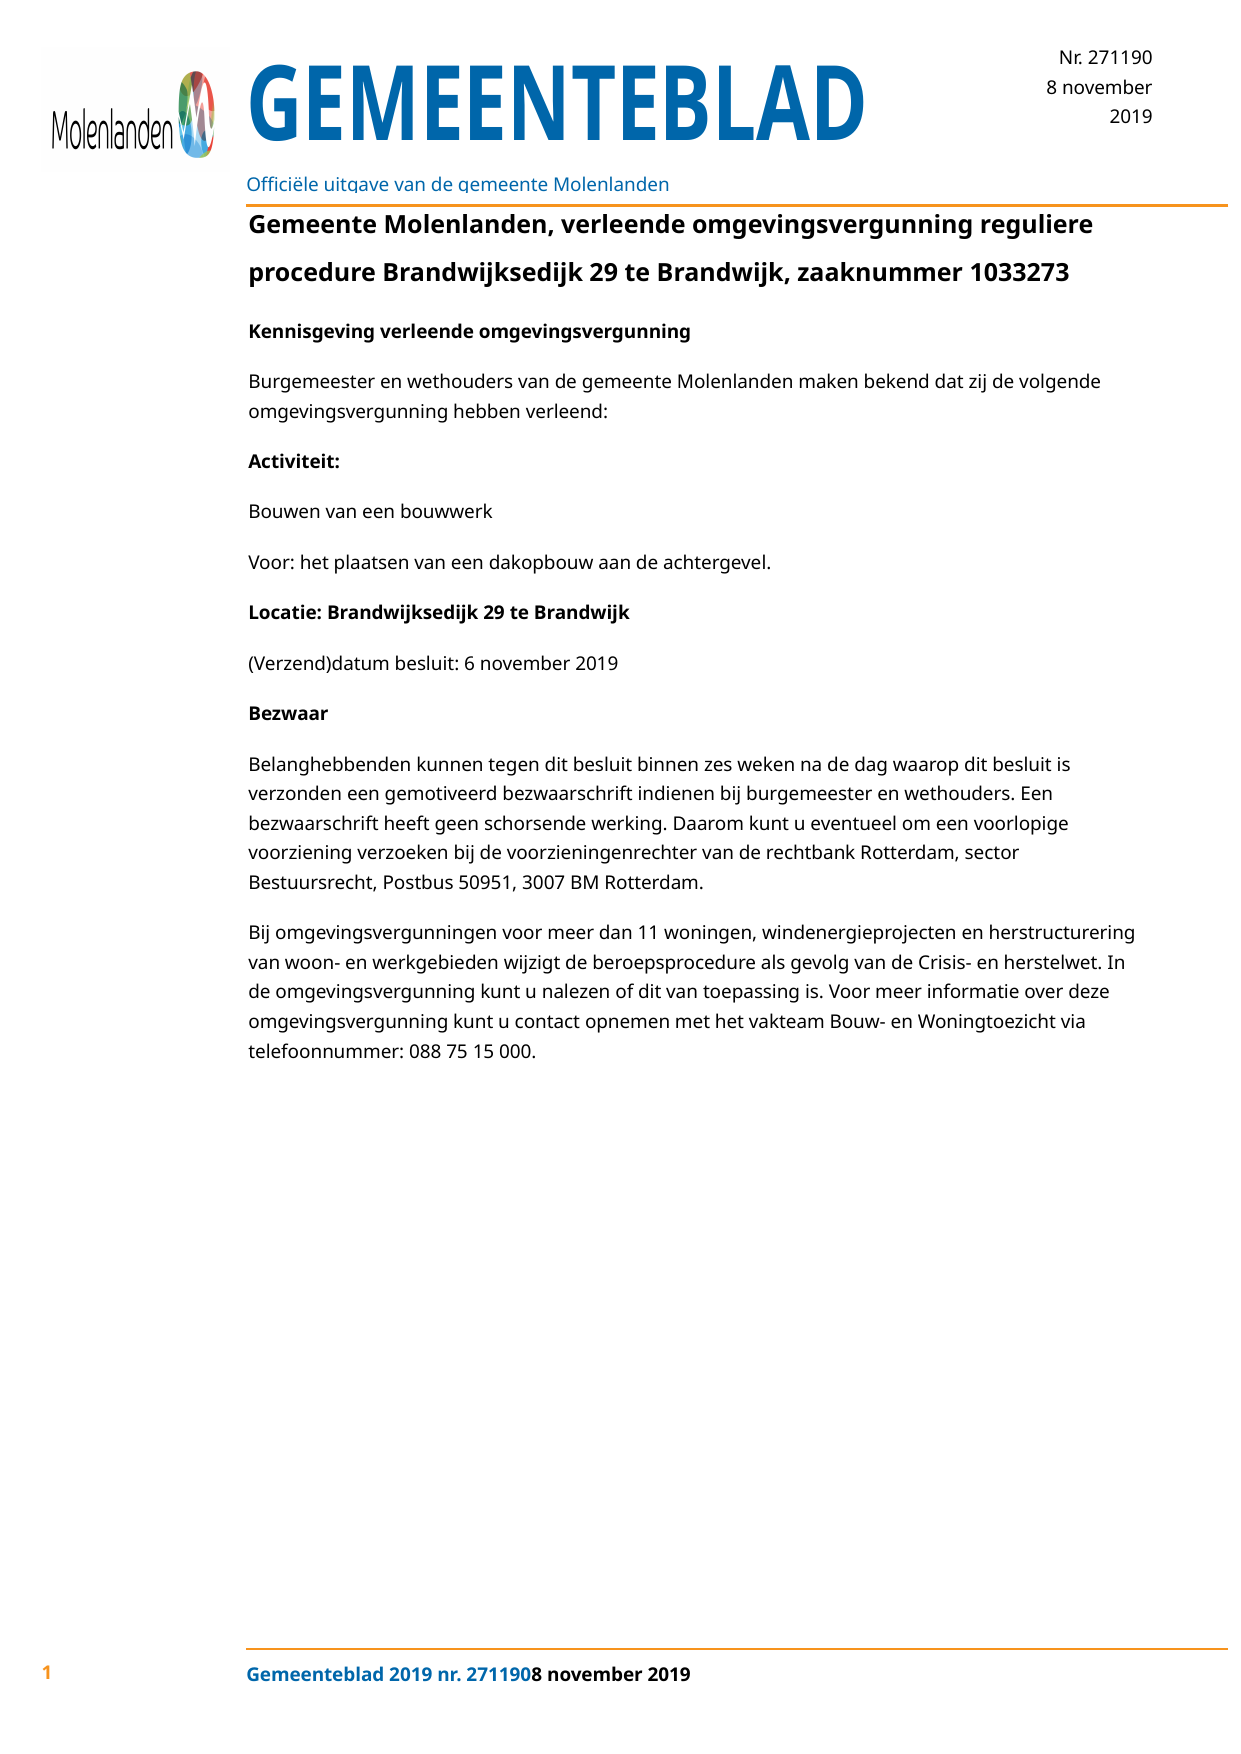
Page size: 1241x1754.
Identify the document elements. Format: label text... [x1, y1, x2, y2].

text Activiteit: [248, 448, 1152, 474]
picture [41, 47, 231, 172]
text Kennisgeving verleende omgevingsvergunning [248, 318, 1152, 344]
text Gemeente Molenlanden, verleende omgevingsvergunning reguliere procedure Brandwijksedijk 29 te Brandwijk, zaaknummer 1033273 [248, 207, 1152, 288]
text Bezwaar [248, 700, 1152, 726]
text Voor: het plaatsen van een dakopbouw aan de achtergevel. [248, 549, 1152, 575]
text Burgemeester en wethouders van de gemeente Molenlanden maken bekend dat zij de volgende omgevingsvergunning hebben verleend: [248, 368, 1152, 424]
text Bouwen van een bouwwerk [248, 499, 1152, 524]
text Locatie: Brandwijksedijk 29 te Brandwijk [248, 599, 1152, 625]
text Bij omgevingsvergunningen voor meer dan 11 woningen, windenergieprojecten en herstructurering van woon- en werkgebieden wijzigt de beroepsprocedure als gevolg van de Crisis- en herstelwet. In de omgevingsvergunning kunt u nalezen of dit van toepassing is. Voor meer informatie over deze omgevingsvergunning kunt u contact opnemen met het vakteam Bouw- en Woningtoezicht via telefoonnummer: 088 75 15 000. [248, 919, 1152, 1064]
text Belanghebbenden kunnen tegen dit besluit binnen zes weken na de dag waarop dit besluit is verzonden een gemotiveerd bezwaarschrift indienen bij burgemeester en wethouders. Een bezwaarschrift heeft geen schorsende werking. Daarom kunt u eventueel om een voorlopige voorziening verzoeken bij de voorzieningenrechter van de rechtbank Rotterdam, sector Bestuursrecht, Postbus 50951, 3007 BM Rotterdam. [248, 751, 1152, 895]
text (Verzend)datum besluit: 6 november 2019 [248, 650, 1152, 676]
